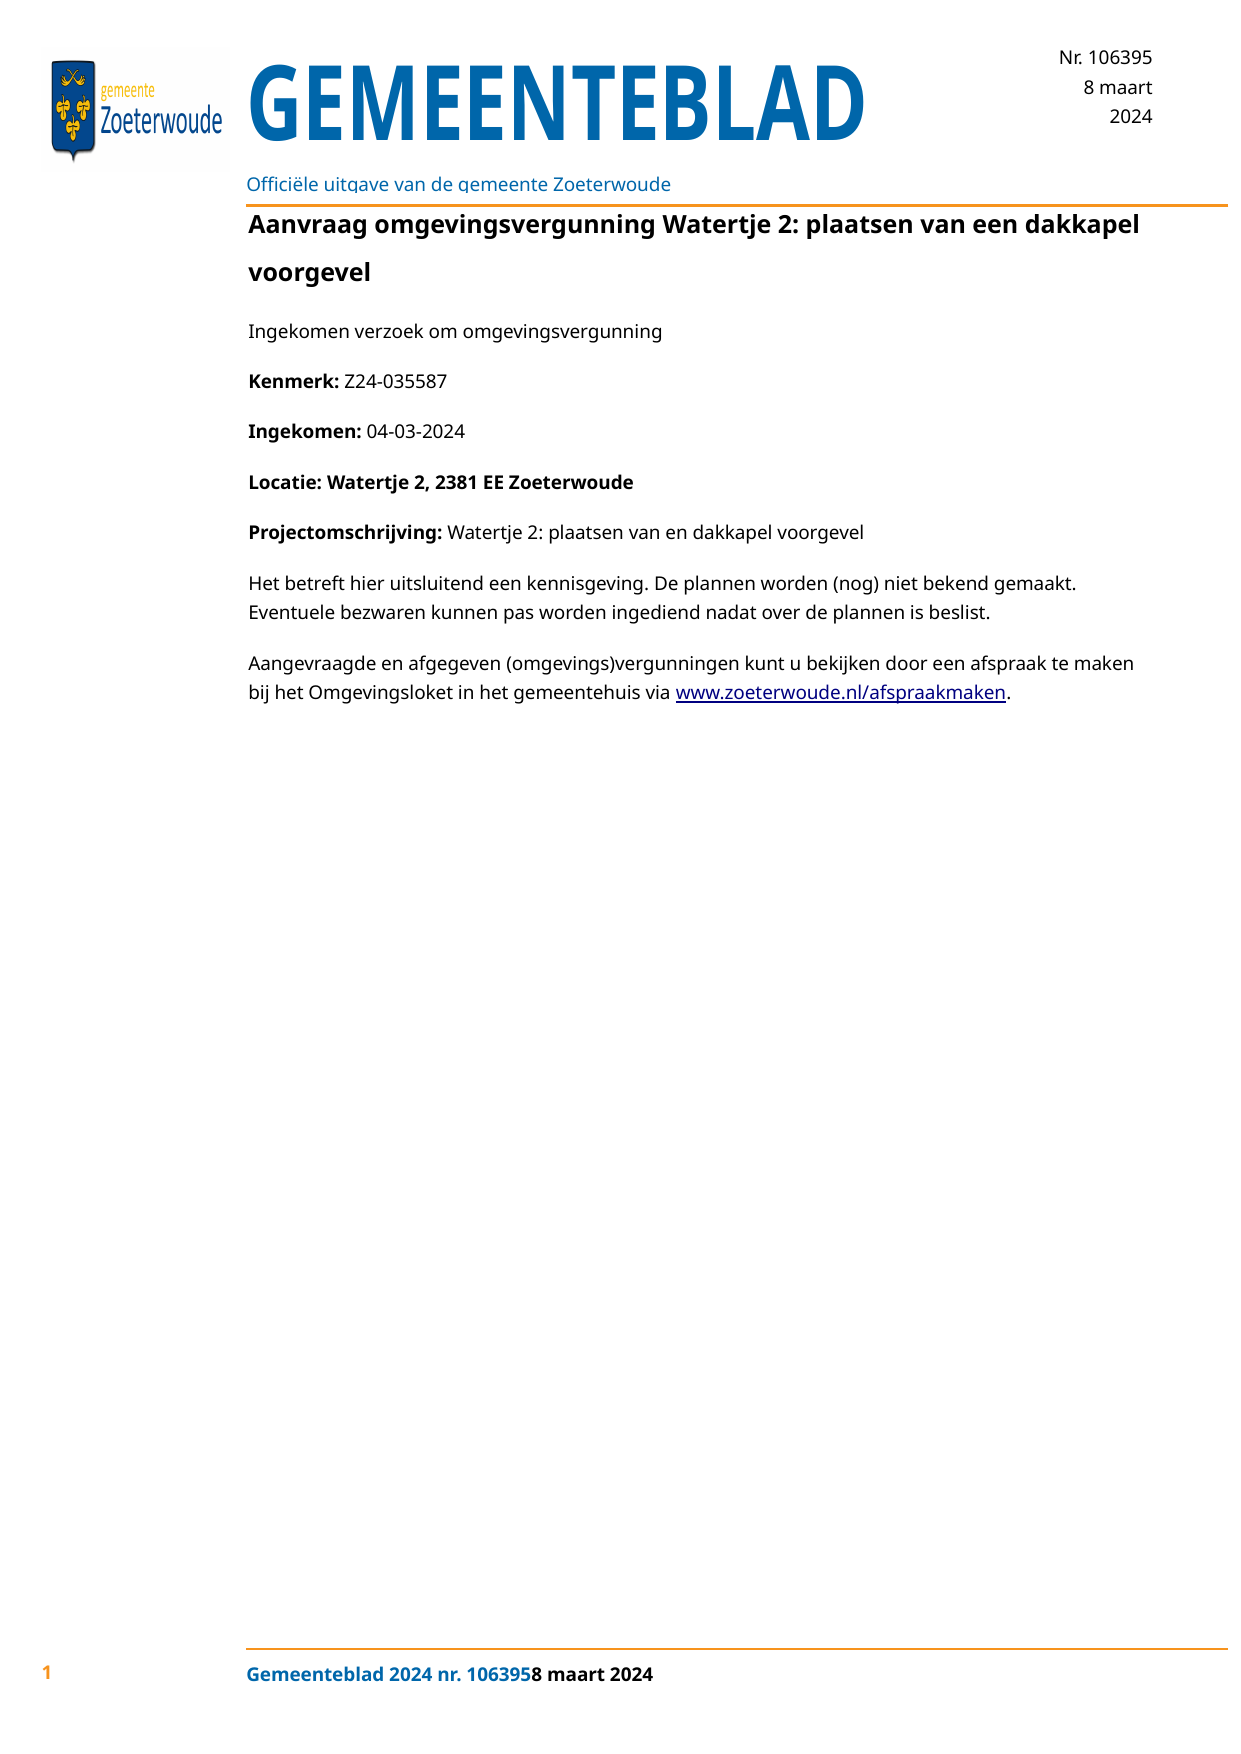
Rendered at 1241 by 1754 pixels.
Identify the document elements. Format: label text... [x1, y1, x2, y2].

text Ingekomen verzoek om omgevingsvergunning [248, 318, 1152, 344]
text Projectomschrijving: Watertje 2: plaatsen van en dakkapel voorgevel [248, 519, 1152, 545]
text Het betreft hier uitsluitend een kennisgeving. De plannen worden (nog) niet bekend gemaakt. Eventuele bezwaren kunnen pas worden ingediend nadat over de plannen is beslist. [248, 570, 1152, 625]
text Aangevraagde en afgegeven (omgevings)vergunningen kunt u bekijken door een afspraak te maken bij het Omgevingsloket in het gemeentehuis via www.zoeterwoude.nl/afspraakmaken. [248, 650, 1152, 705]
text Aanvraag omgevingsvergunning Watertje 2: plaatsen van een dakkapel voorgevel [248, 207, 1152, 288]
text Locatie: Watertje 2, 2381 EE Zoeterwoude [248, 469, 1152, 495]
picture [41, 47, 231, 172]
text Ingekomen: 04-03-2024 [248, 419, 1152, 444]
text Kenmerk: Z24-035587 [248, 368, 1152, 394]
